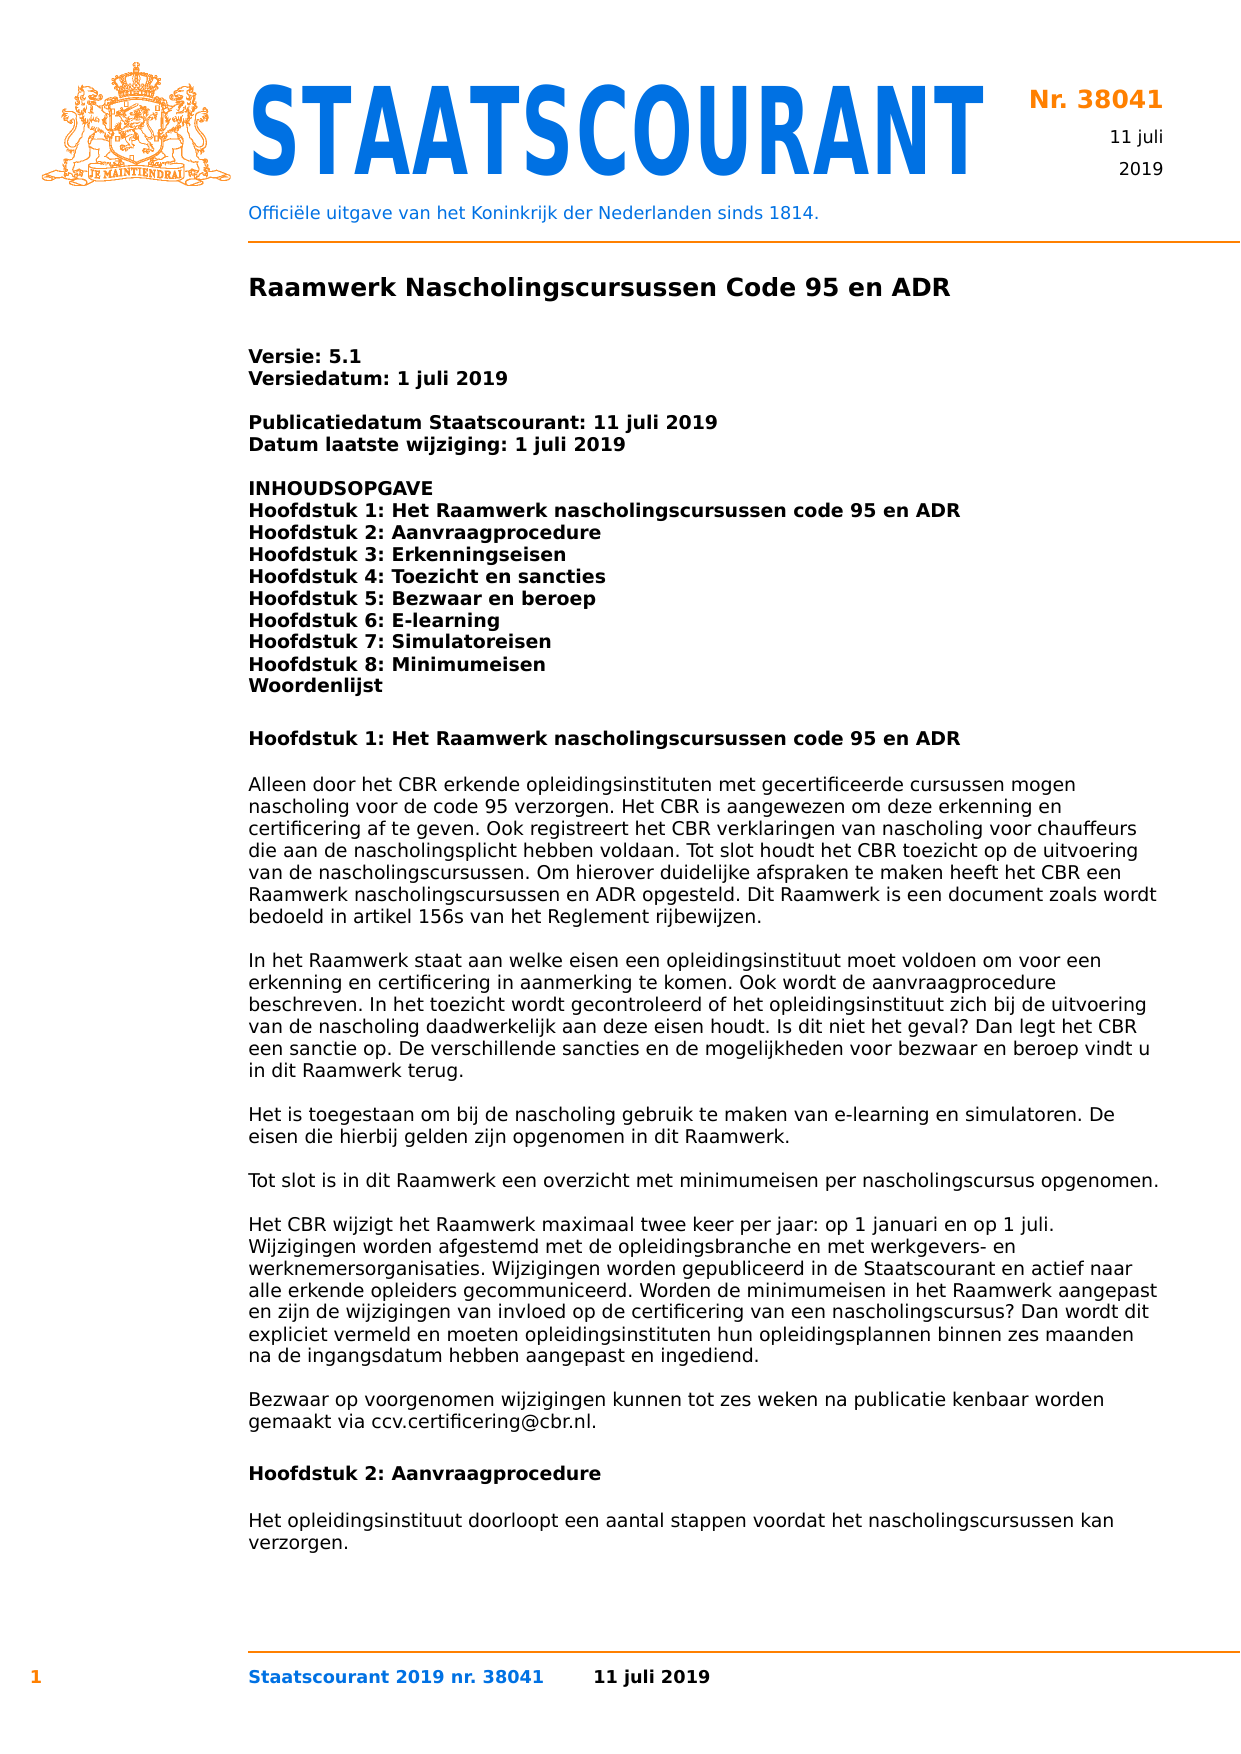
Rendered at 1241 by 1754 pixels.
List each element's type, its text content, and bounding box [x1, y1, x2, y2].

table_cell 11 juli [998, 121, 1240, 153]
text Woordenlijst [248, 675, 1163, 697]
text Datum laatste wijziging: 1 juli 2019 [248, 434, 1163, 456]
text Hoofdstuk 2: Aanvraagprocedure [248, 522, 1163, 543]
table_header STAATSCOURANT [248, 62, 998, 203]
text Het opleidingsinstituut doorloopt een aantal stappen voordat het nascholingscursussen kan verzorgen. [248, 1510, 1163, 1554]
text Hoofdstuk 1: Het Raamwerk nascholingscursussen code 95 en ADR [248, 499, 1163, 522]
text Versie: 5.1 [248, 346, 1163, 368]
subtitle Hoofdstuk 2: Aanvraagprocedure [248, 1463, 1163, 1485]
table_header [25, 62, 248, 241]
text Hoofdstuk 4: Toezicht en sancties [248, 566, 1163, 587]
text Tot slot is in dit Raamwerk een overzicht met minimumeisen per nascholingscursus opgenomen. [248, 1170, 1163, 1192]
subtitle Hoofdstuk 1: Het Raamwerk nascholingscursussen code 95 en ADR [248, 727, 1163, 749]
table_header Nr. 38041 [998, 62, 1240, 121]
text Hoofdstuk 7: Simulatoreisen [248, 631, 1163, 653]
text Hoofdstuk 3: Erkenningseisen [248, 543, 1163, 566]
text Hoofdstuk 5: Bezwaar en beroep [248, 587, 1163, 609]
picture [41, 62, 231, 186]
text Het CBR wijzigt het Raamwerk maximaal twee keer per jaar: op 1 januari en op 1 juli. Wijzigingen worden afgestemd met de opleidingsbranche en met werkgevers- en werknemersorganisaties. Wijzigingen worden gepubliceerd in de Staatscourant en actief naar alle erkende opleiders gecommuniceerd. Worden de minimumeisen in het Raamwerk aangepast en zijn de wijzigingen van invloed op de certificering van een nascholingscursus? Dan wordt dit expliciet vermeld en moeten opleidingsinstituten hun opleidingsplannen binnen zes maanden na de ingangsdatum hebben aangepast en ingediend. [248, 1213, 1163, 1367]
subtitle Raamwerk Nascholingscursussen Code 95 en ADR [248, 273, 1163, 302]
text Alleen door het CBR erkende opleidingsinstituten met gecertificeerde cursussen mogen nascholing voor de code 95 verzorgen. Het CBR is aangewezen om deze erkenning en certificering af te geven. Ook registreert het CBR verklaringen van nascholing voor chauffeurs die aan de nascholingsplicht hebben voldaan. Tot slot houdt het CBR toezicht op de uitvoering van de nascholingscursussen. Om hierover duidelijke afspraken te maken heeft het CBR een Raamwerk nascholingscursussen en ADR opgesteld. Dit Raamwerk is een document zoals wordt bedoeld in artikel 156s van het Reglement rijbewijzen. [248, 774, 1163, 928]
text Publicatiedatum Staatscourant: 11 juli 2019 [248, 412, 1163, 434]
text Bezwaar op voorgenomen wijzigingen kunnen tot zes weken na publicatie kenbaar worden gemaakt via ccv.certificering@cbr.nl. [248, 1389, 1163, 1433]
text Hoofdstuk 8: Minimumeisen [248, 653, 1163, 675]
table_cell Officiële uitgave van het Koninkrijk der Nederlanden sinds 1814. [248, 203, 1240, 241]
table_cell 2019 [998, 153, 1240, 203]
text INHOUDSOPGAVE [248, 478, 1163, 499]
text Versiedatum: 1 juli 2019 [248, 368, 1163, 390]
text Het is toegestaan om bij de nascholing gebruik te maken van e-learning en simulatoren. De eisen die hierbij gelden zijn opgenomen in dit Raamwerk. [248, 1104, 1163, 1148]
text In het Raamwerk staat aan welke eisen een opleidingsinstituut moet voldoen om voor een erkenning en certificering in aanmerking te komen. Ook wordt de aanvraagprocedure beschreven. In het toezicht wordt gecontroleerd of het opleidingsinstituut zich bij de uitvoering van de nascholing daadwerkelijk aan deze eisen houdt. Is dit niet het geval? Dan legt het CBR een sanctie op. De verschillende sancties en de mogelijkheden voor bezwaar en beroep vindt u in dit Raamwerk terug. [248, 950, 1163, 1082]
text Hoofdstuk 6: E-learning [248, 609, 1163, 631]
